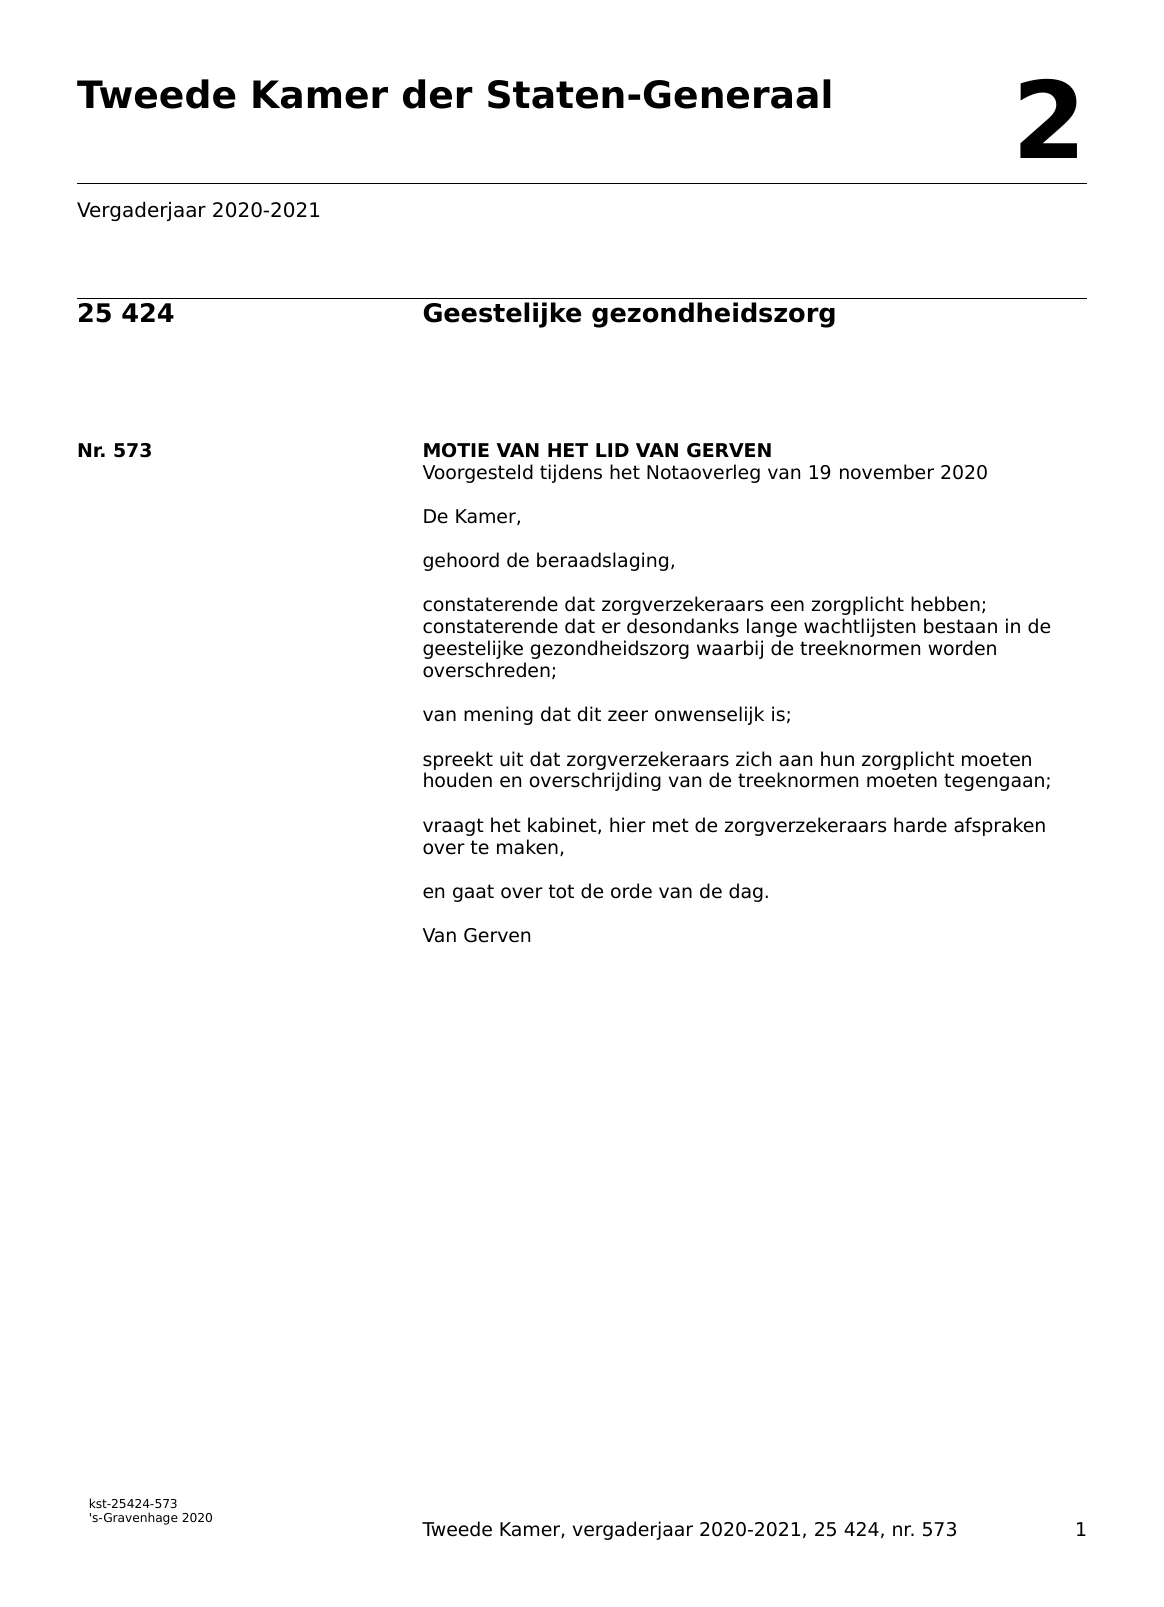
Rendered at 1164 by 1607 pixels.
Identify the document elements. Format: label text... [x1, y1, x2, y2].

subtitle 25 424 Geestelijke gezondheidszorg [77, 299, 1087, 329]
text kst-25424-573 [88, 1497, 323, 1511]
text 's-Gravenhage 2020 [88, 1511, 323, 1525]
text en gaat over tot de orde van de dag. [422, 881, 1087, 903]
table_header 2 [886, 59, 1087, 183]
text spreekt uit dat zorgverzekeraars zich aan hun zorgplicht moeten houden en overschrijding van de treeknormen moeten tegengaan; [422, 748, 1087, 792]
text vraagt het kabinet, hier met de zorgverzekeraars harde afspraken over te maken, [422, 814, 1087, 858]
text constaterende dat zorgverzekeraars een zorgplicht hebben; [422, 594, 1087, 616]
text constaterende dat er desondanks lange wachtlijsten bestaan in de geestelijke gezondheidszorg waarbij de treeknormen worden overschreden; [422, 616, 1087, 682]
text De Kamer, [422, 506, 1087, 528]
text Van Gerven [422, 925, 1087, 947]
text gehoord de beraadslaging, [422, 550, 1087, 572]
subtitle Nr. 573 MOTIE VAN HET LID VAN GERVEN [77, 440, 1087, 462]
table_header Tweede Kamer der Staten-Generaal [77, 59, 886, 183]
text van mening dat dit zeer onwenselijk is; [422, 704, 1087, 726]
table_cell Vergaderjaar 2020-2021 [77, 184, 1087, 298]
text Voorgesteld tijdens het Notaoverleg van 19 november 2020 [422, 462, 1087, 484]
